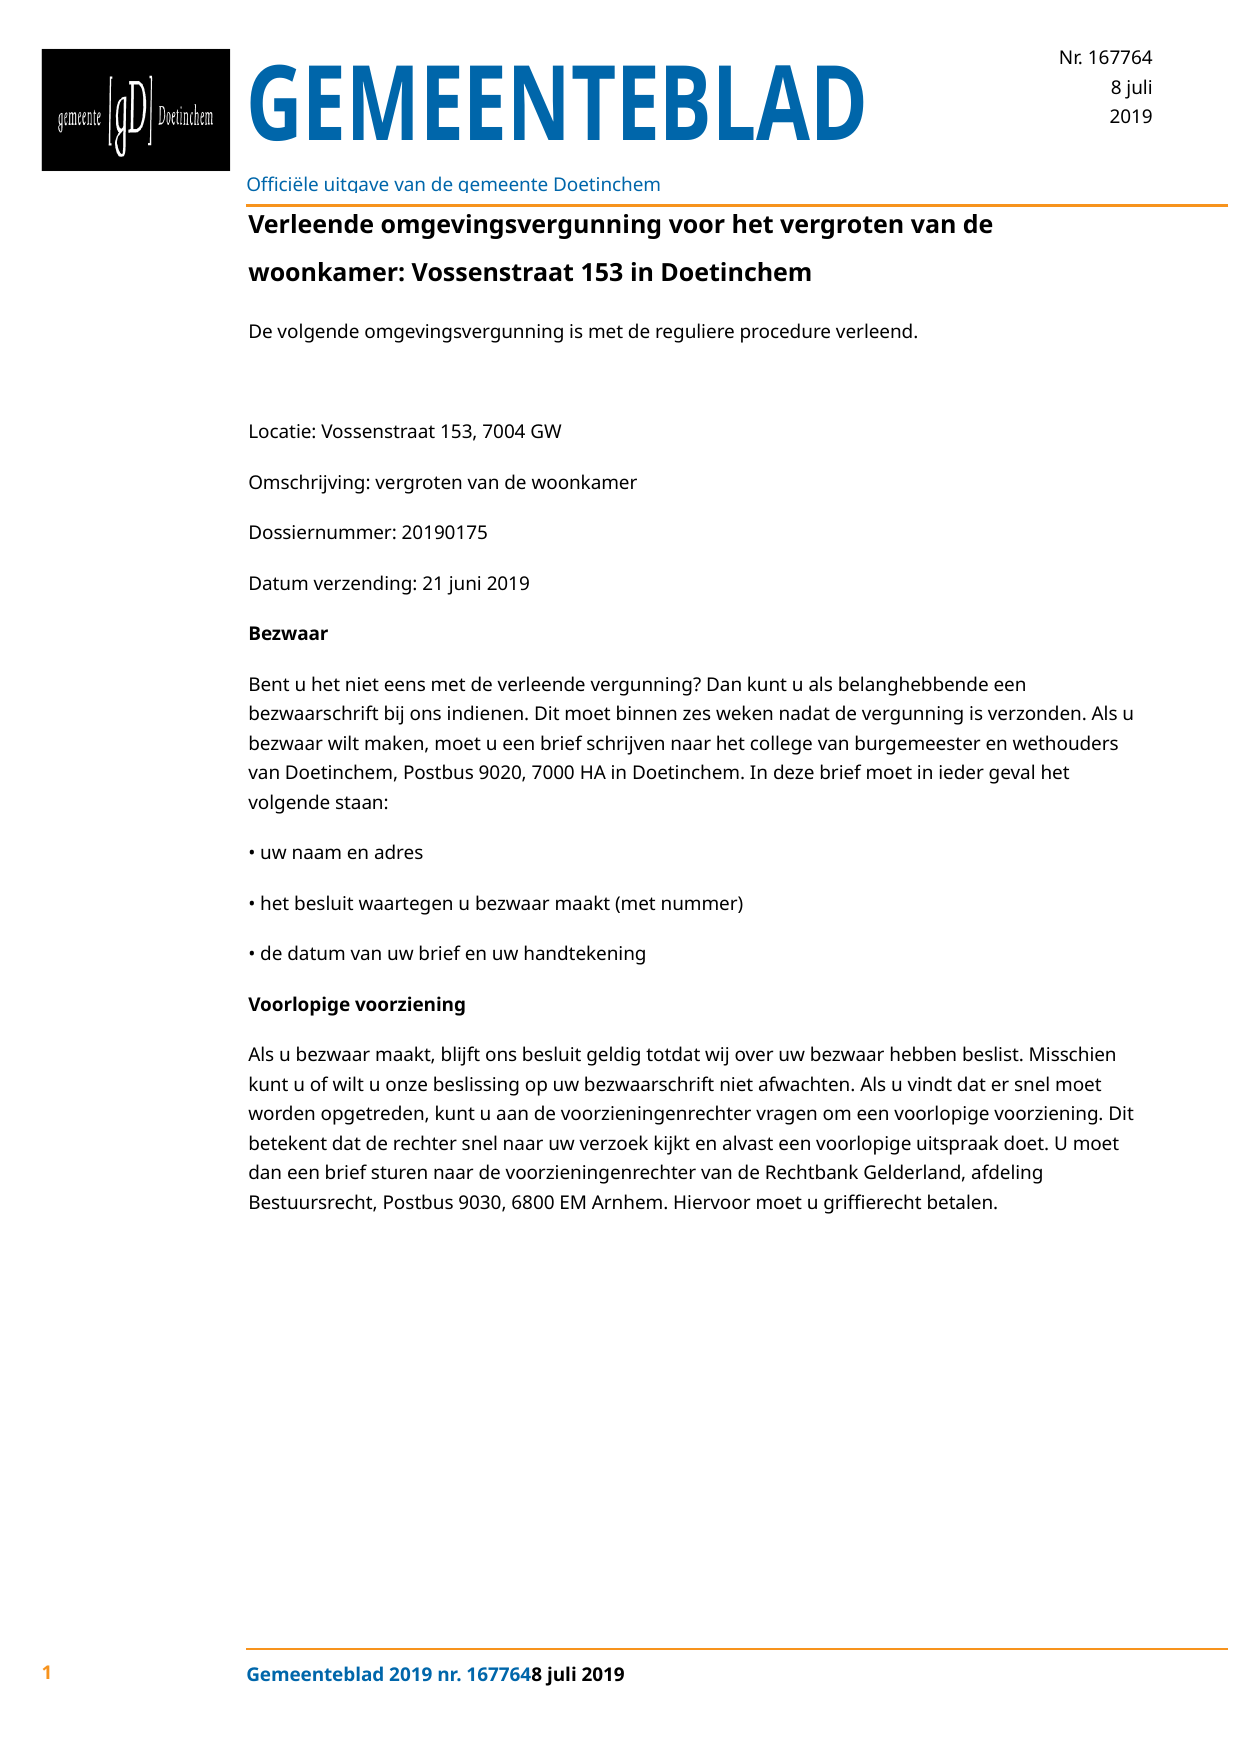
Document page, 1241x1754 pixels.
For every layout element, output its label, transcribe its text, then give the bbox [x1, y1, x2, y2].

text De volgende omgevingsvergunning is met de reguliere procedure verleend. [248, 318, 1152, 344]
text Bent u het niet eens met de verleende vergunning? Dan kunt u als belanghebbende een bezwaarschrift bij ons indienen. Dit moet binnen zes weken nadat de vergunning is verzonden. Als u bezwaar wilt maken, moet u een brief schrijven naar het college van burgemeester en wethouders van Doetinchem, Postbus 9020, 7000 HA in Doetinchem. In deze brief moet in ieder geval het volgende staan: [248, 671, 1152, 815]
text • het besluit waartegen u bezwaar maakt (met nummer) [248, 890, 1152, 916]
text Locatie: Vossenstraat 153, 7004 GW [248, 419, 1152, 444]
text • de datum van uw brief en uw handtekening [248, 940, 1152, 966]
text Verleende omgevingsvergunning voor het vergroten van de woonkamer: Vossenstraat 153 in Doetinchem [248, 207, 1152, 288]
text Omschrijving: vergroten van de woonkamer [248, 469, 1152, 495]
text Voorlopige voorziening [248, 991, 1152, 1017]
text Bezwaar [248, 620, 1152, 646]
text Datum verzending: 21 juni 2019 [248, 570, 1152, 596]
text Als u bezwaar maakt, blijft ons besluit geldig totdat wij over uw bezwaar hebben beslist. Misschien kunt u of wilt u onze beslissing op uw bezwaarschrift niet afwachten. Als u vindt dat er snel moet worden opgetreden, kunt u aan de voorzieningenrechter vragen om een voorlopige voorziening. Dit betekent dat de rechter snel naar uw verzoek kijkt en alvast een voorlopige uitspraak doet. U moet dan een brief sturen naar de voorzieningenrechter van de Rechtbank Gelderland, afdeling Bestuursrecht, Postbus 9030, 6800 EM Arnhem. Hiervoor moet u griffierecht betalen. [248, 1041, 1152, 1215]
text Dossiernummer: 20190175 [248, 519, 1152, 545]
picture [41, 47, 231, 172]
text • uw naam en adres [248, 839, 1152, 865]
